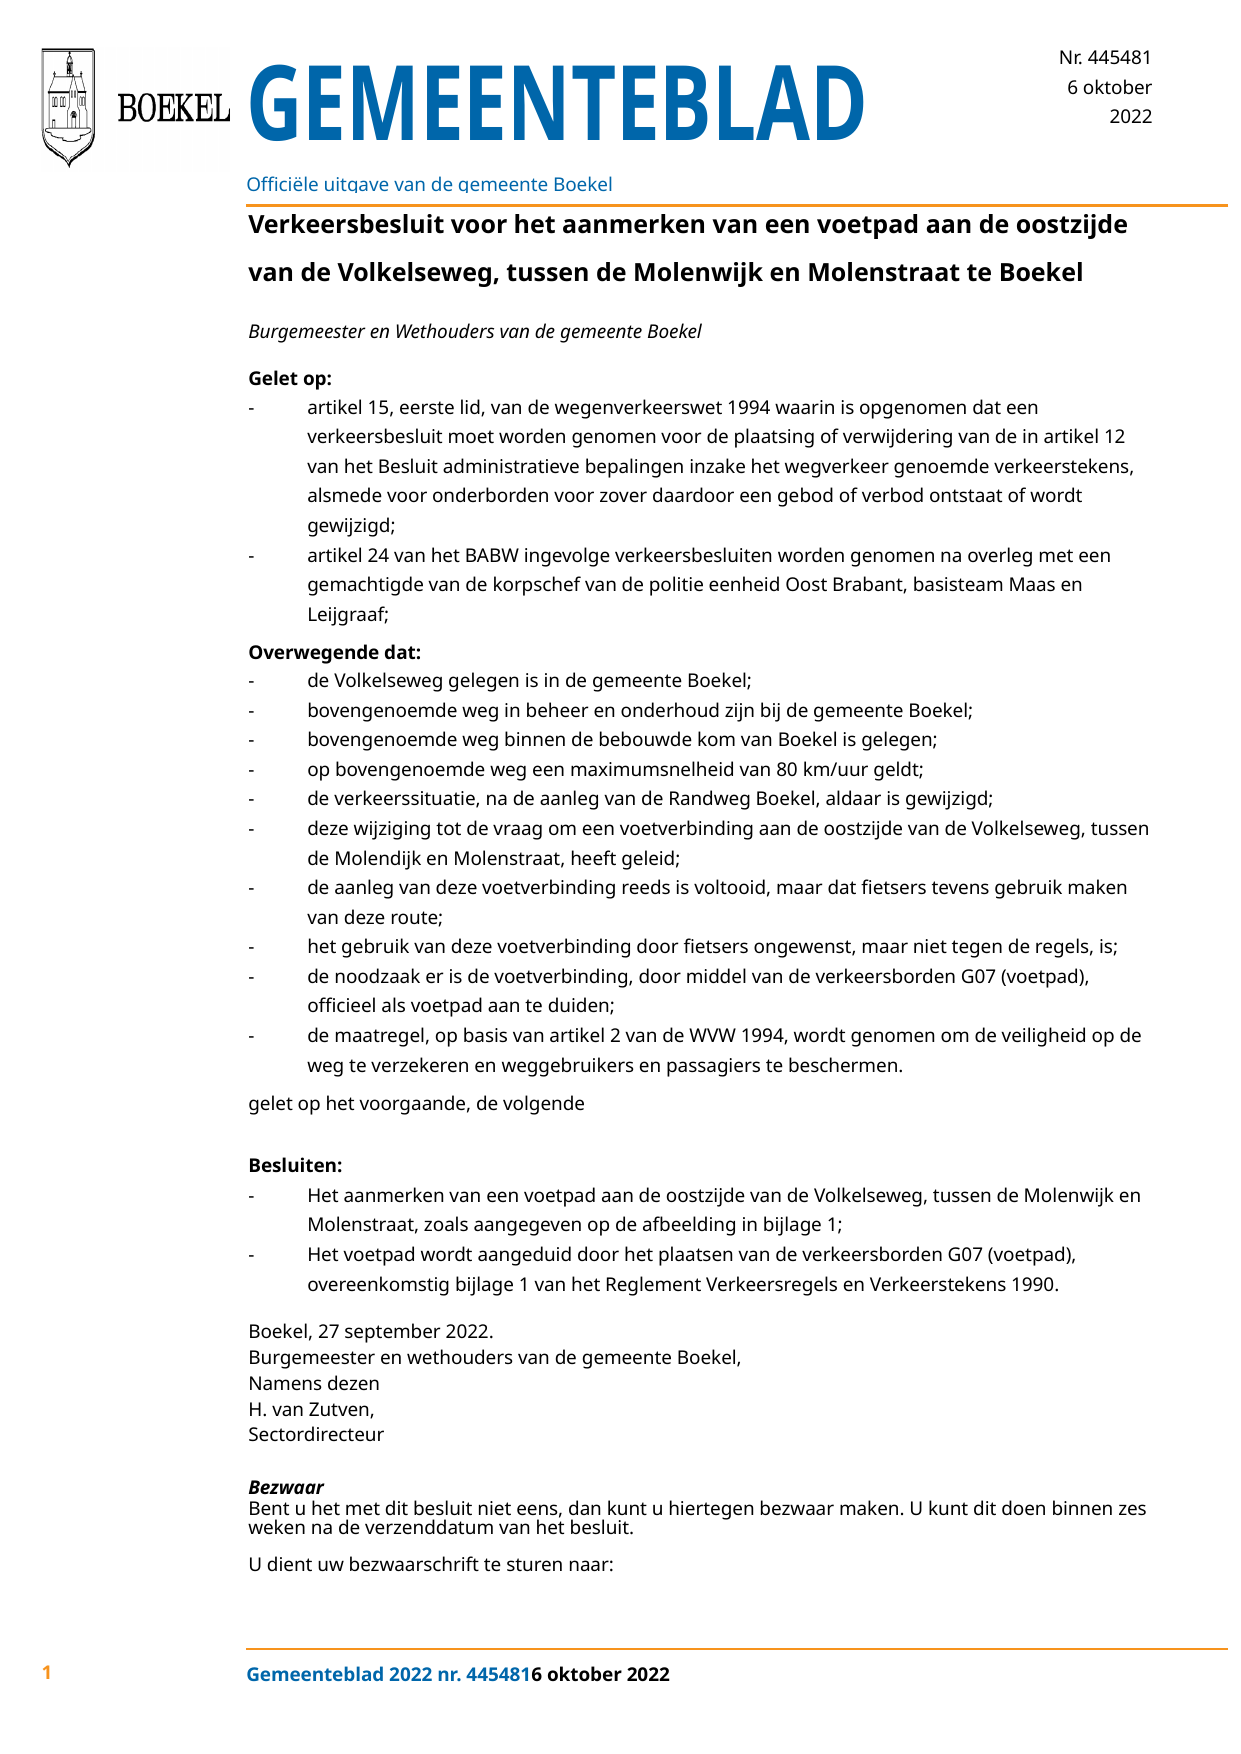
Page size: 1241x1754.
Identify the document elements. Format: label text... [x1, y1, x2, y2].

list de aanleg van deze voetverbinding reeds is voltooid, maar dat fietsers tevens gebruik maken van deze route; [248, 874, 1152, 929]
list de verkeerssituatie, na de aanleg van de Randweg Boekel, aldaar is gewijzigd; [248, 786, 1152, 811]
text Sectordirecteur [248, 1421, 1152, 1447]
list Het voetpad wordt aangeduid door het plaatsen van de verkeersborden G07 (voetpad), overeenkomstig bijlage 1 van het Reglement Verkeersregels en Verkeerstekens 1990. [248, 1241, 1152, 1296]
list bovengenoemde weg binnen de bebouwde kom van Boekel is gelegen; [248, 726, 1152, 752]
text Gelet op: [248, 366, 1152, 391]
text Namens dezen [248, 1370, 1152, 1396]
text H. van Zutven, [248, 1396, 1152, 1421]
text Boekel, 27 september 2022. [248, 1318, 1152, 1344]
picture [41, 47, 231, 172]
list op bovengenoemde weg een maximumsnelheid van 80 km/uur geldt; [248, 756, 1152, 782]
list de noodzaak er is de voetverbinding, door middel van de verkeersborden G07 (voetpad), officieel als voetpad aan te duiden; [248, 963, 1152, 1018]
list de Volkelseweg gelegen is in de gemeente Boekel; [248, 667, 1152, 693]
list artikel 15, eerste lid, van de wegenverkeerswet 1994 waarin is opgenomen dat een verkeersbesluit moet worden genomen voor de plaatsing of verwijdering van de in artikel 12 van het Besluit administratieve bepalingen inzake het wegverkeer genoemde verkeerstekens, alsmede voor onderborden voor zover daardoor een gebod of verbod ontstaat of wordt gewijzigd; [248, 394, 1152, 538]
text U dient uw bezwaarschrift te sturen naar: [248, 1556, 1152, 1576]
text Overwegende dat: [248, 639, 1152, 664]
text Bent u het met dit besluit niet eens, dan kunt u hiertegen bezwaar maken. U kunt dit doen binnen zes weken na de verzenddatum van het besluit. [248, 1500, 1152, 1539]
list het gebruik van deze voetverbinding door fietsers ongewenst, maar niet tegen de regels, is; [248, 933, 1152, 959]
text Verkeersbesluit voor het aanmerken van een voetpad aan de oostzijde van de Volkelseweg, tussen de Molenwijk en Molenstraat te Boekel [248, 207, 1152, 288]
text Burgemeester en wethouders van de gemeente Boekel, [248, 1344, 1152, 1370]
text Bezwaar [248, 1474, 1152, 1500]
text gelet op het voorgaande, de volgende [248, 1090, 1152, 1115]
list de maatregel, op basis van artikel 2 van de WVW 1994, wordt genomen om de veiligheid op de weg te verzekeren en weggebruikers en passagiers te beschermen. [248, 1022, 1152, 1077]
text Besluiten: [248, 1152, 1152, 1178]
text Burgemeester en Wethouders van de gemeente Boekel [248, 318, 1152, 344]
list Het aanmerken van een voetpad aan de oostzijde van de Volkelseweg, tussen de Molenwijk en Molenstraat, zoals aangegeven op de afbeelding in bijlage 1; [248, 1182, 1152, 1237]
list deze wijziging tot de vraag om een voetverbinding aan de oostzijde van de Volkelseweg, tussen de Molendijk en Molenstraat, heeft geleid; [248, 815, 1152, 870]
list artikel 24 van het BABW ingevolge verkeersbesluiten worden genomen na overleg met een gemachtigde van de korpschef van de politie eenheid Oost Brabant, basisteam Maas en Leijgraaf; [248, 542, 1152, 627]
list bovengenoemde weg in beheer en onderhoud zijn bij de gemeente Boekel; [248, 697, 1152, 722]
